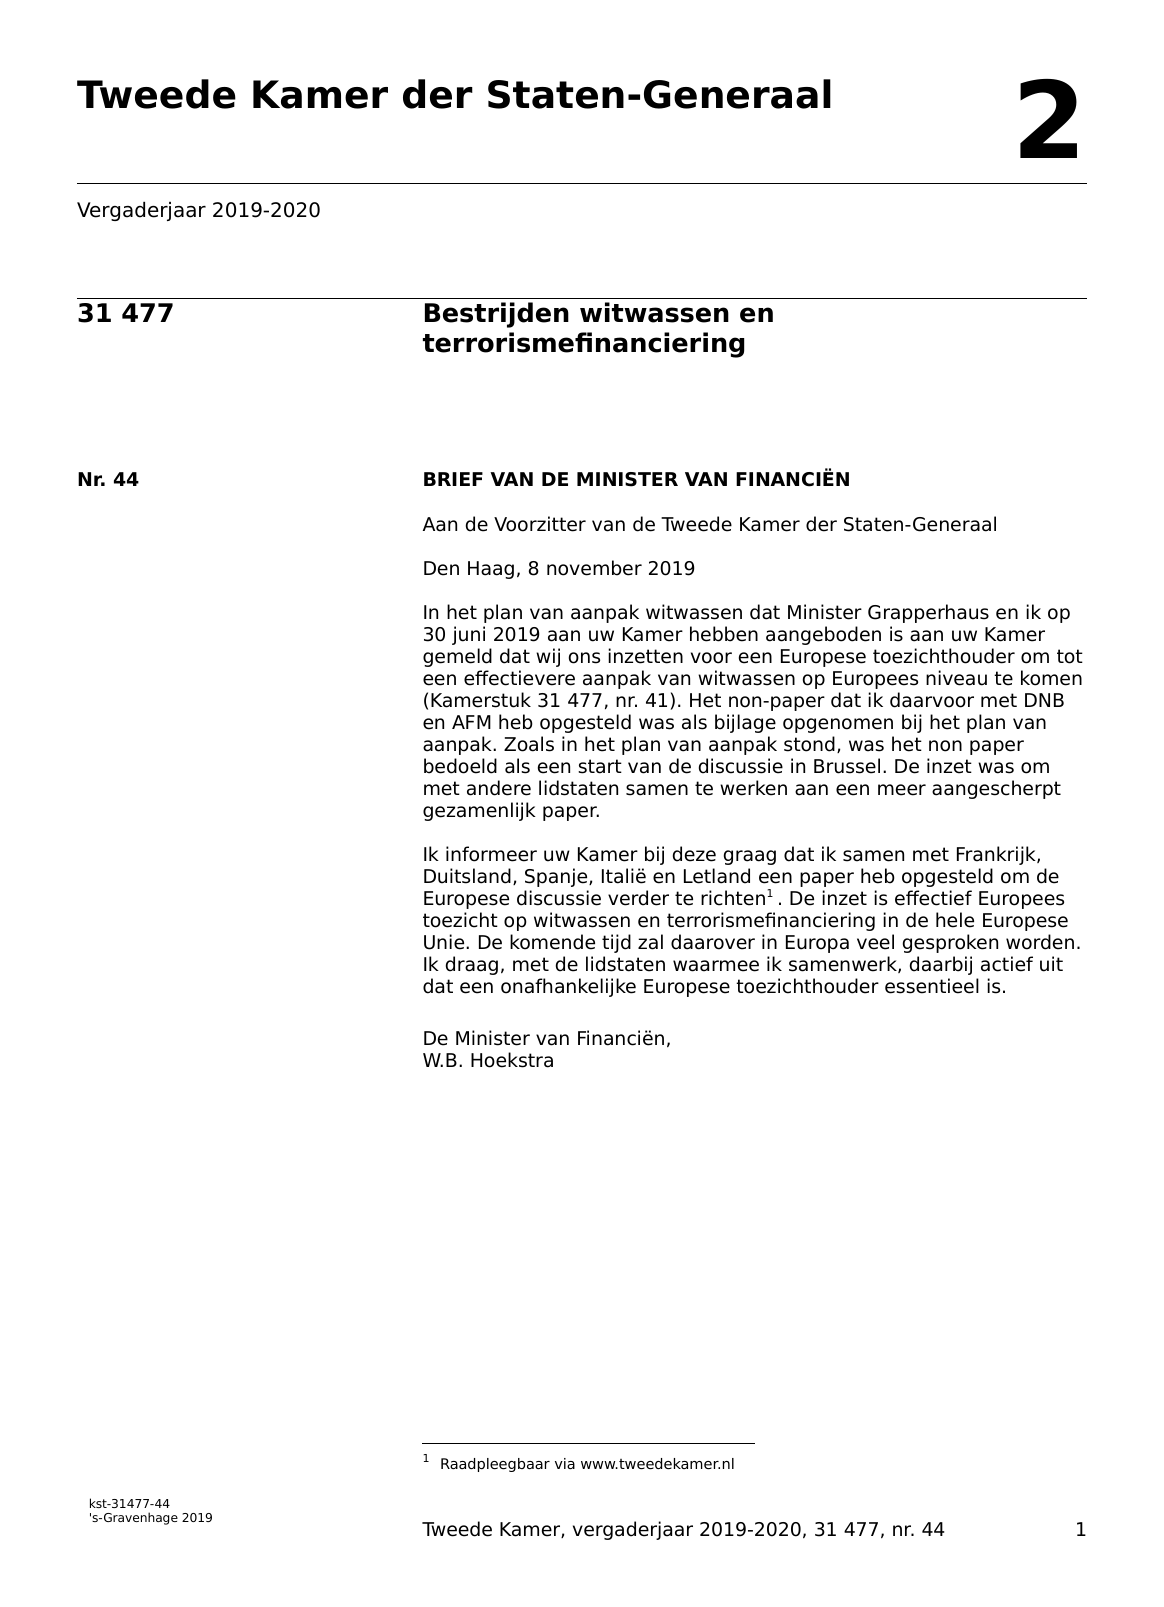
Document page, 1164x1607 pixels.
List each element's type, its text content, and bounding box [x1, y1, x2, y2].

text 's-Gravenhage 2019 [88, 1511, 323, 1525]
text Den Haag, 8 november 2019 [422, 558, 1087, 580]
subtitle 31 477 Bestrijden witwassen en terrorismefinanciering [77, 299, 1087, 358]
table_header Tweede Kamer der Staten-Generaal [77, 59, 886, 183]
text In het plan van aanpak witwassen dat Minister Grapperhaus en ik op 30 juni 2019 aan uw Kamer hebben aangeboden is aan uw Kamer gemeld dat wij ons inzetten voor een Europese toezichthouder om tot een effectievere aanpak van witwassen op Europees niveau te komen (Kamerstuk 31 477, nr. 41). Het non-paper dat ik daarvoor met DNB en AFM heb opgesteld was als bijlage opgenomen bij het plan van aanpak. Zoals in het plan van aanpak stond, was het non paper bedoeld als een start van de discussie in Brussel. De inzet was om met andere lidstaten samen te werken aan een meer aangescherpt gezamenlijk paper. [422, 602, 1087, 822]
text Raadpleegbaar via www.tweedekamer.nl [422, 1452, 1087, 1474]
text Aan de Voorzitter van de Tweede Kamer der Staten-Generaal [422, 513, 1087, 536]
text kst-31477-44 [88, 1497, 323, 1511]
text Ik informeer uw Kamer bij deze graag dat ik samen met Frankrijk, Duitsland, Spanje, Italië en Letland een paper heb opgesteld om de Europese discussie verder te richten. De inzet is effectief Europees toezicht op witwassen en terrorismefinanciering in de hele Europese Unie. De komende tijd zal daarover in Europa veel gesproken worden. Ik draag, met de lidstaten waarmee ik samenwerk, daarbij actief uit dat een onafhankelijke Europese toezichthouder essentieel is. [422, 844, 1087, 998]
table_cell Vergaderjaar 2019-2020 [77, 184, 1087, 298]
text De Minister van Financiën, W.B. Hoekstra [422, 1028, 1087, 1072]
table_header 2 [886, 59, 1087, 183]
subtitle Nr. 44 BRIEF VAN DE MINISTER VAN FINANCIËN [77, 469, 1087, 491]
